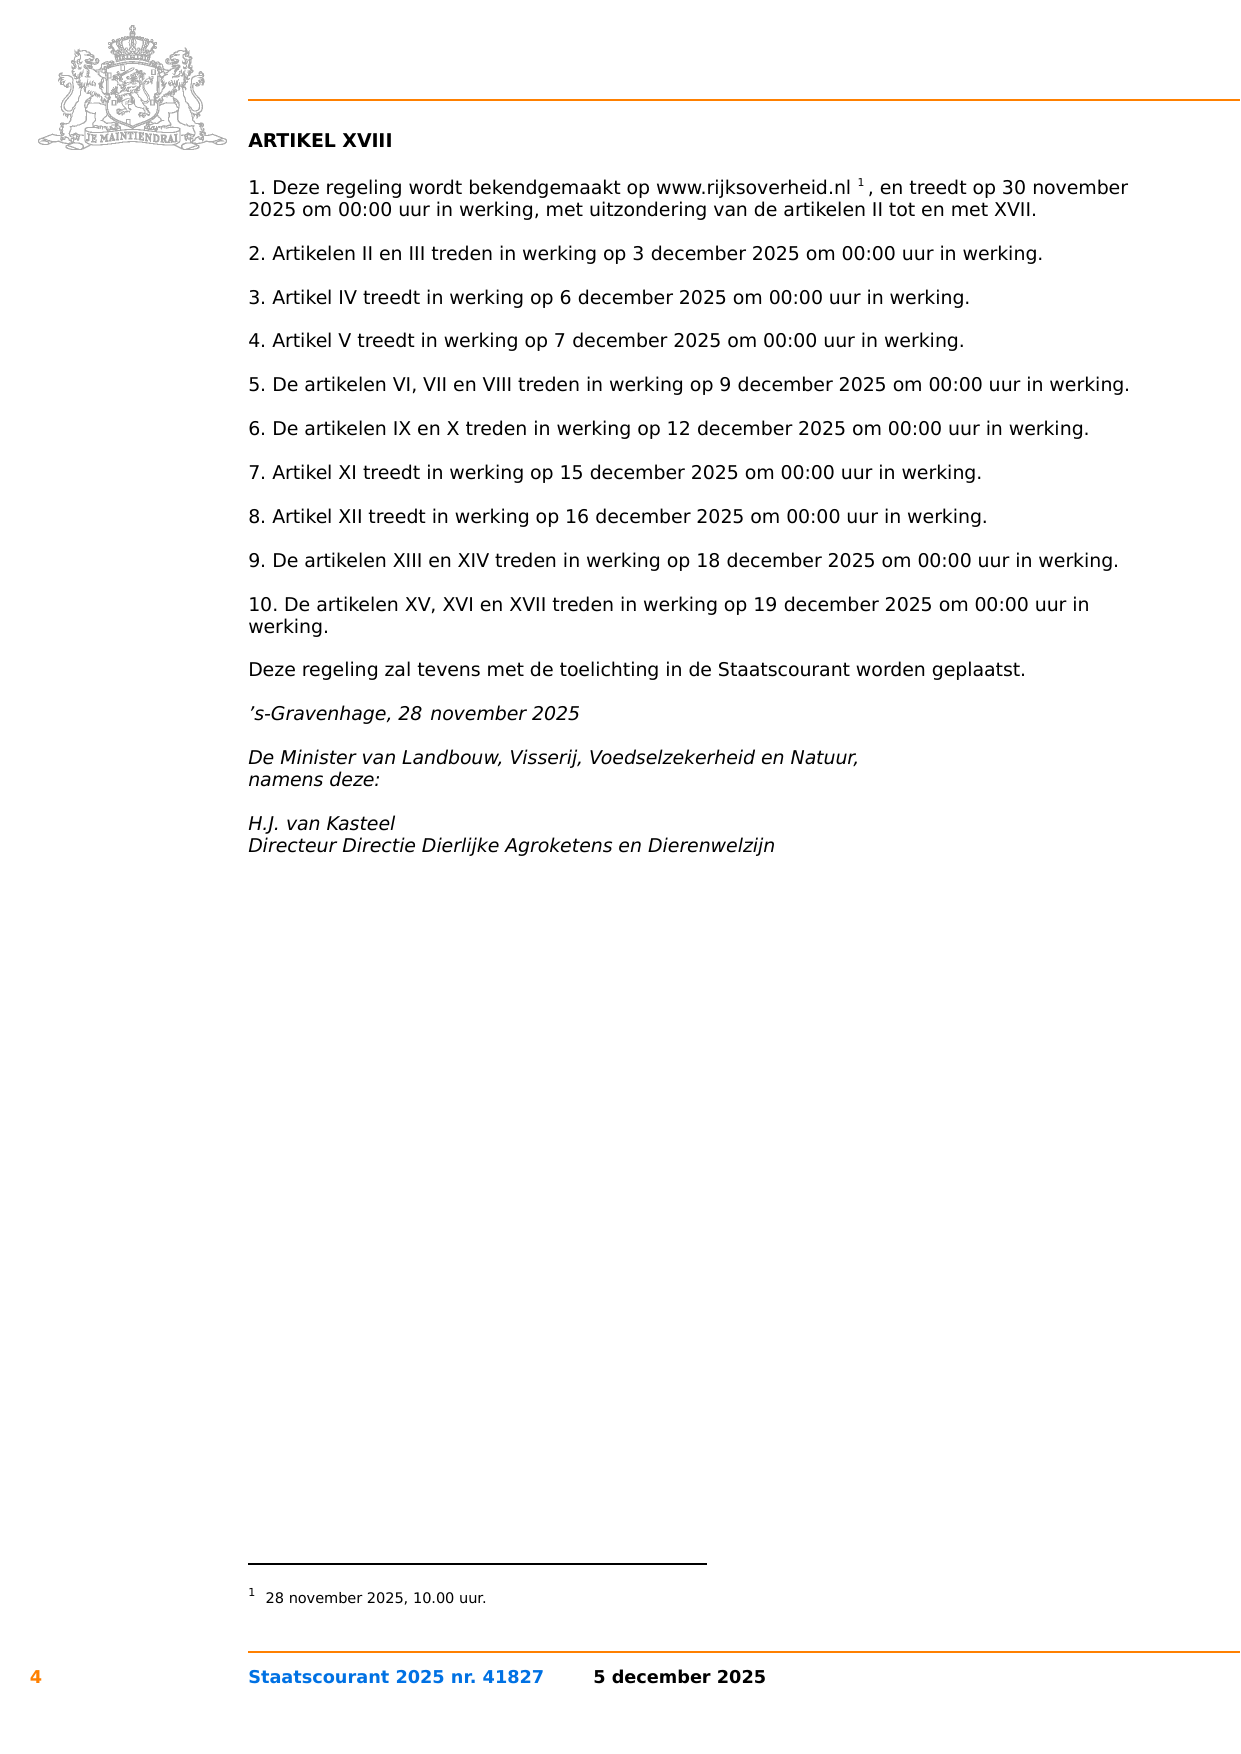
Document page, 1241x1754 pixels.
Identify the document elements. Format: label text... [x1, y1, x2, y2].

text 5. De artikelen VI, VII en VIII treden in werking op 9 december 2025 om 00:00 uur in werking. [248, 374, 1163, 396]
text 9. De artikelen XIII en XIV treden in werking op 18 december 2025 om 00:00 uur in werking. [248, 550, 1163, 572]
text 8. Artikel XII treedt in werking op 16 december 2025 om 00:00 uur in werking. [248, 506, 1163, 528]
text De Minister van Landbouw, Visserij, Voedselzekerheid en Natuur, namens deze: H.J. van Kasteel Directeur Directie Dierlijke Agroketens en Dierenwelzijn [248, 747, 1163, 857]
text 4. Artikel V treedt in werking op 7 december 2025 om 00:00 uur in werking. [248, 330, 1163, 352]
text 28 november 2025, 10.00 uur. [248, 1586, 1163, 1608]
text Deze regeling zal tevens met de toelichting in de Staatscourant worden geplaatst. [248, 659, 1163, 681]
text 10. De artikelen XV, XVI en XVII treden in werking op 19 december 2025 om 00:00 uur in werking. [248, 593, 1163, 637]
subtitle ARTIKEL XVIII [248, 130, 1163, 152]
picture [38, 25, 227, 150]
text 3. Artikel IV treedt in werking op 6 december 2025 om 00:00 uur in werking. [248, 287, 1163, 308]
text 1. Deze regeling wordt bekendgemaakt op www.rijksoverheid.nl , en treedt op 30 november 2025 om 00:00 uur in werking, met uitzondering van de artikelen II tot en met XVII. [248, 177, 1163, 221]
text ’s-Gravenhage, 28 november 2025 [248, 703, 1163, 725]
text 6. De artikelen IX en X treden in werking op 12 december 2025 om 00:00 uur in werking. [248, 418, 1163, 440]
text 7. Artikel XI treedt in werking op 15 december 2025 om 00:00 uur in werking. [248, 462, 1163, 484]
text 2. Artikelen II en III treden in werking op 3 december 2025 om 00:00 uur in werking. [248, 243, 1163, 265]
